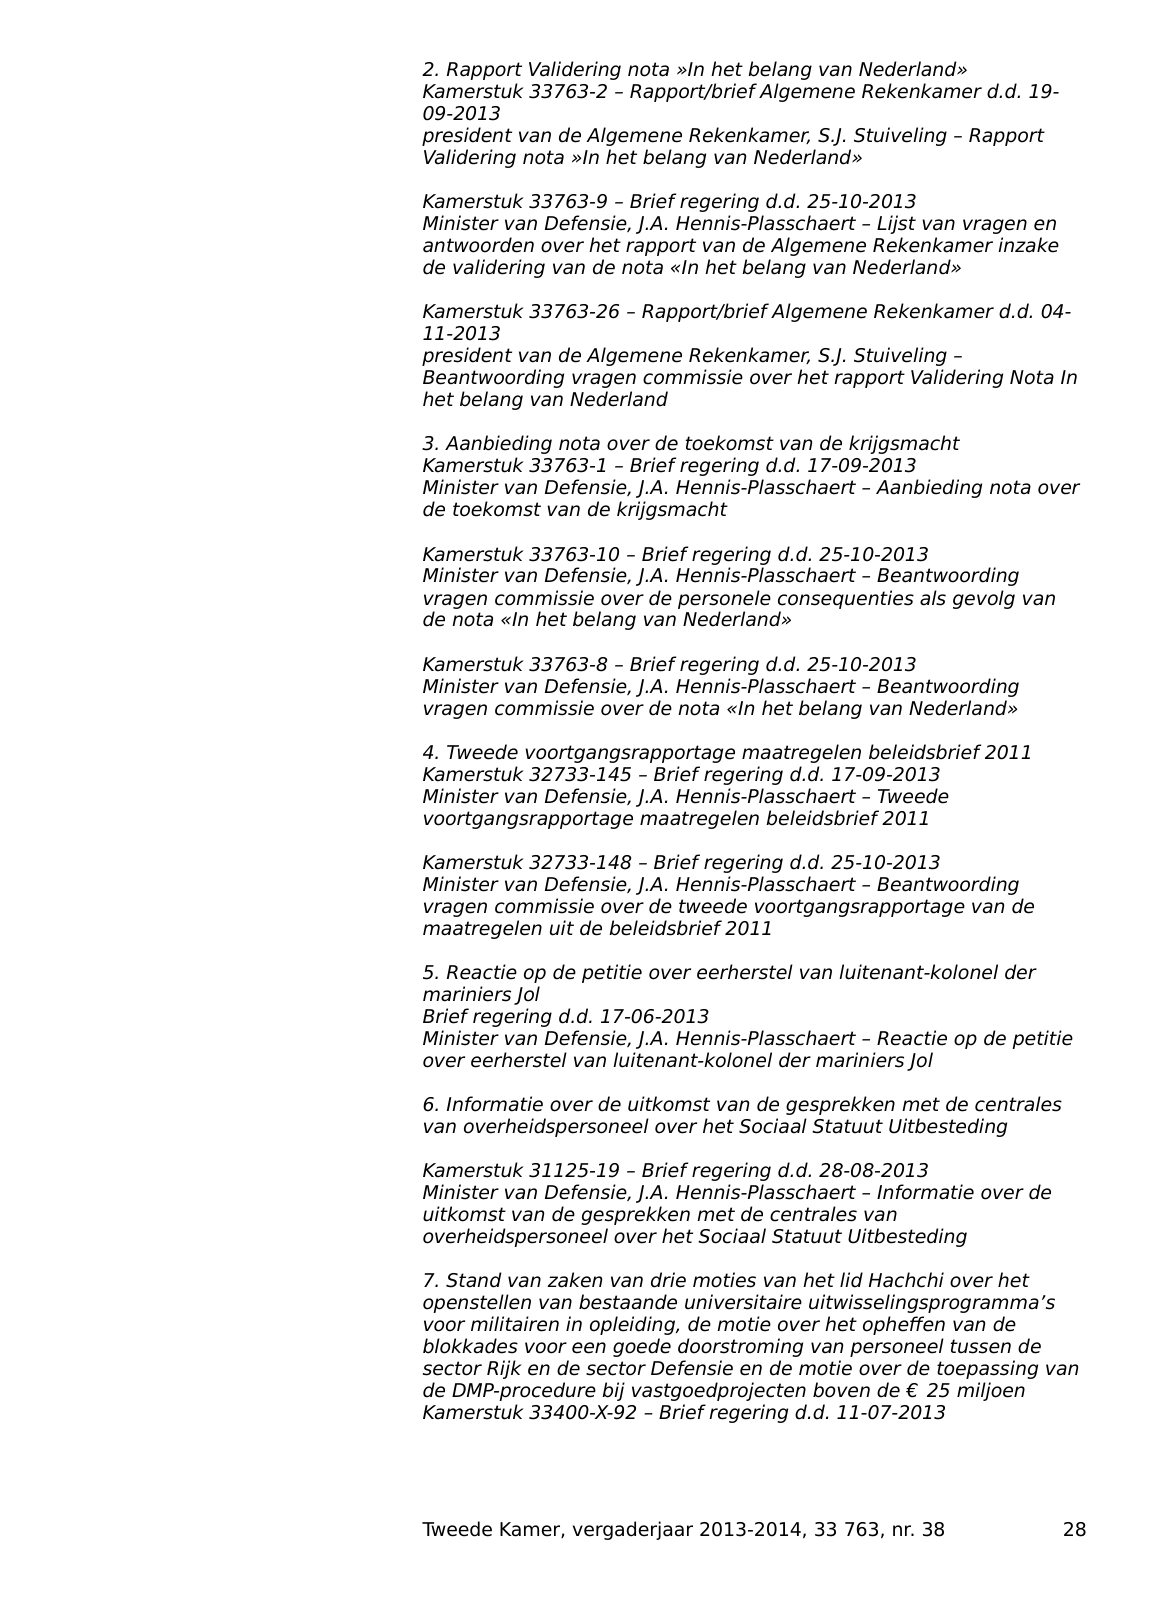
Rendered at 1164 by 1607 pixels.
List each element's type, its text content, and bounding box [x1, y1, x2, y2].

text Kamerstuk 31125-19 – Brief regering d.d. 28-08-2013 [422, 1160, 1087, 1182]
text Kamerstuk 33763-26 – Rapport/brief Algemene Rekenkamer d.d. 04-11-2013 [422, 301, 1087, 345]
text Kamerstuk 33763-1 – Brief regering d.d. 17-09-2013 [422, 455, 1087, 477]
text Minister van Defensie, J.A. Hennis-Plasschaert – Tweede voortgangsrapportage maatregelen beleidsbrief 2011 [422, 786, 1087, 829]
text president van de Algemene Rekenkamer, S.J. Stuiveling – Beantwoording vragen commissie over het rapport Validering Nota In het belang van Nederland [422, 345, 1087, 411]
text Kamerstuk 33763-10 – Brief regering d.d. 25-10-2013 [422, 543, 1087, 565]
text president van de Algemene Rekenkamer, S.J. Stuiveling – Rapport Validering nota »In het belang van Nederland» [422, 125, 1087, 169]
text Kamerstuk 33763-2 – Rapport/brief Algemene Rekenkamer d.d. 19-09-2013 [422, 81, 1087, 125]
text Minister van Defensie, J.A. Hennis-Plasschaert – Beantwoording vragen commissie over de personele consequenties als gevolg van de nota «In het belang van Nederland» [422, 565, 1087, 631]
text Minister van Defensie, J.A. Hennis-Plasschaert – Lijst van vragen en antwoorden over het rapport van de Algemene Rekenkamer inzake de validering van de nota «In het belang van Nederland» [422, 213, 1087, 279]
text 3. Aanbieding nota over de toekomst van de krijgsmacht [422, 433, 1087, 455]
text 2. Rapport Validering nota »In het belang van Nederland» [422, 59, 1087, 81]
text 4. Tweede voortgangsrapportage maatregelen beleidsbrief 2011 [422, 742, 1087, 764]
text Kamerstuk 33400-X-92 – Brief regering d.d. 11-07-2013 [422, 1402, 1087, 1424]
text Kamerstuk 32733-145 – Brief regering d.d. 17-09-2013 [422, 764, 1087, 786]
text Minister van Defensie, J.A. Hennis-Plasschaert – Informatie over de uitkomst van de gesprekken met de centrales van overheidspersoneel over het Sociaal Statuut Uitbesteding [422, 1182, 1087, 1248]
text 5. Reactie op de petitie over eerherstel van luitenant-kolonel der mariniers Jol [422, 962, 1087, 1006]
text 6. Informatie over de uitkomst van de gesprekken met de centrales van overheidspersoneel over het Sociaal Statuut Uitbesteding [422, 1094, 1087, 1138]
text Kamerstuk 33763-9 – Brief regering d.d. 25-10-2013 [422, 191, 1087, 213]
text Minister van Defensie, J.A. Hennis-Plasschaert – Beantwoording vragen commissie over de tweede voortgangsrapportage van de maatregelen uit de beleidsbrief 2011 [422, 874, 1087, 940]
text Minister van Defensie, J.A. Hennis-Plasschaert – Aanbieding nota over de toekomst van de krijgsmacht [422, 477, 1087, 521]
text Minister van Defensie, J.A. Hennis-Plasschaert – Beantwoording vragen commissie over de nota «In het belang van Nederland» [422, 676, 1087, 719]
text Minister van Defensie, J.A. Hennis-Plasschaert – Reactie op de petitie over eerherstel van luitenant-kolonel der mariniers Jol [422, 1028, 1087, 1072]
text Kamerstuk 32733-148 – Brief regering d.d. 25-10-2013 [422, 852, 1087, 874]
text 7. Stand van zaken van drie moties van het lid Hachchi over het openstellen van bestaande universitaire uitwisselingsprogramma’s voor militairen in opleiding, de motie over het opheffen van de blokkades voor een goede doorstroming van personeel tussen de sector Rijk en de sector Defensie en de motie over de toepassing van de DMP-procedure bij vastgoedprojecten boven de € 25 miljoen [422, 1270, 1087, 1402]
text Brief regering d.d. 17-06-2013 [422, 1006, 1087, 1028]
text Kamerstuk 33763-8 – Brief regering d.d. 25-10-2013 [422, 653, 1087, 676]
